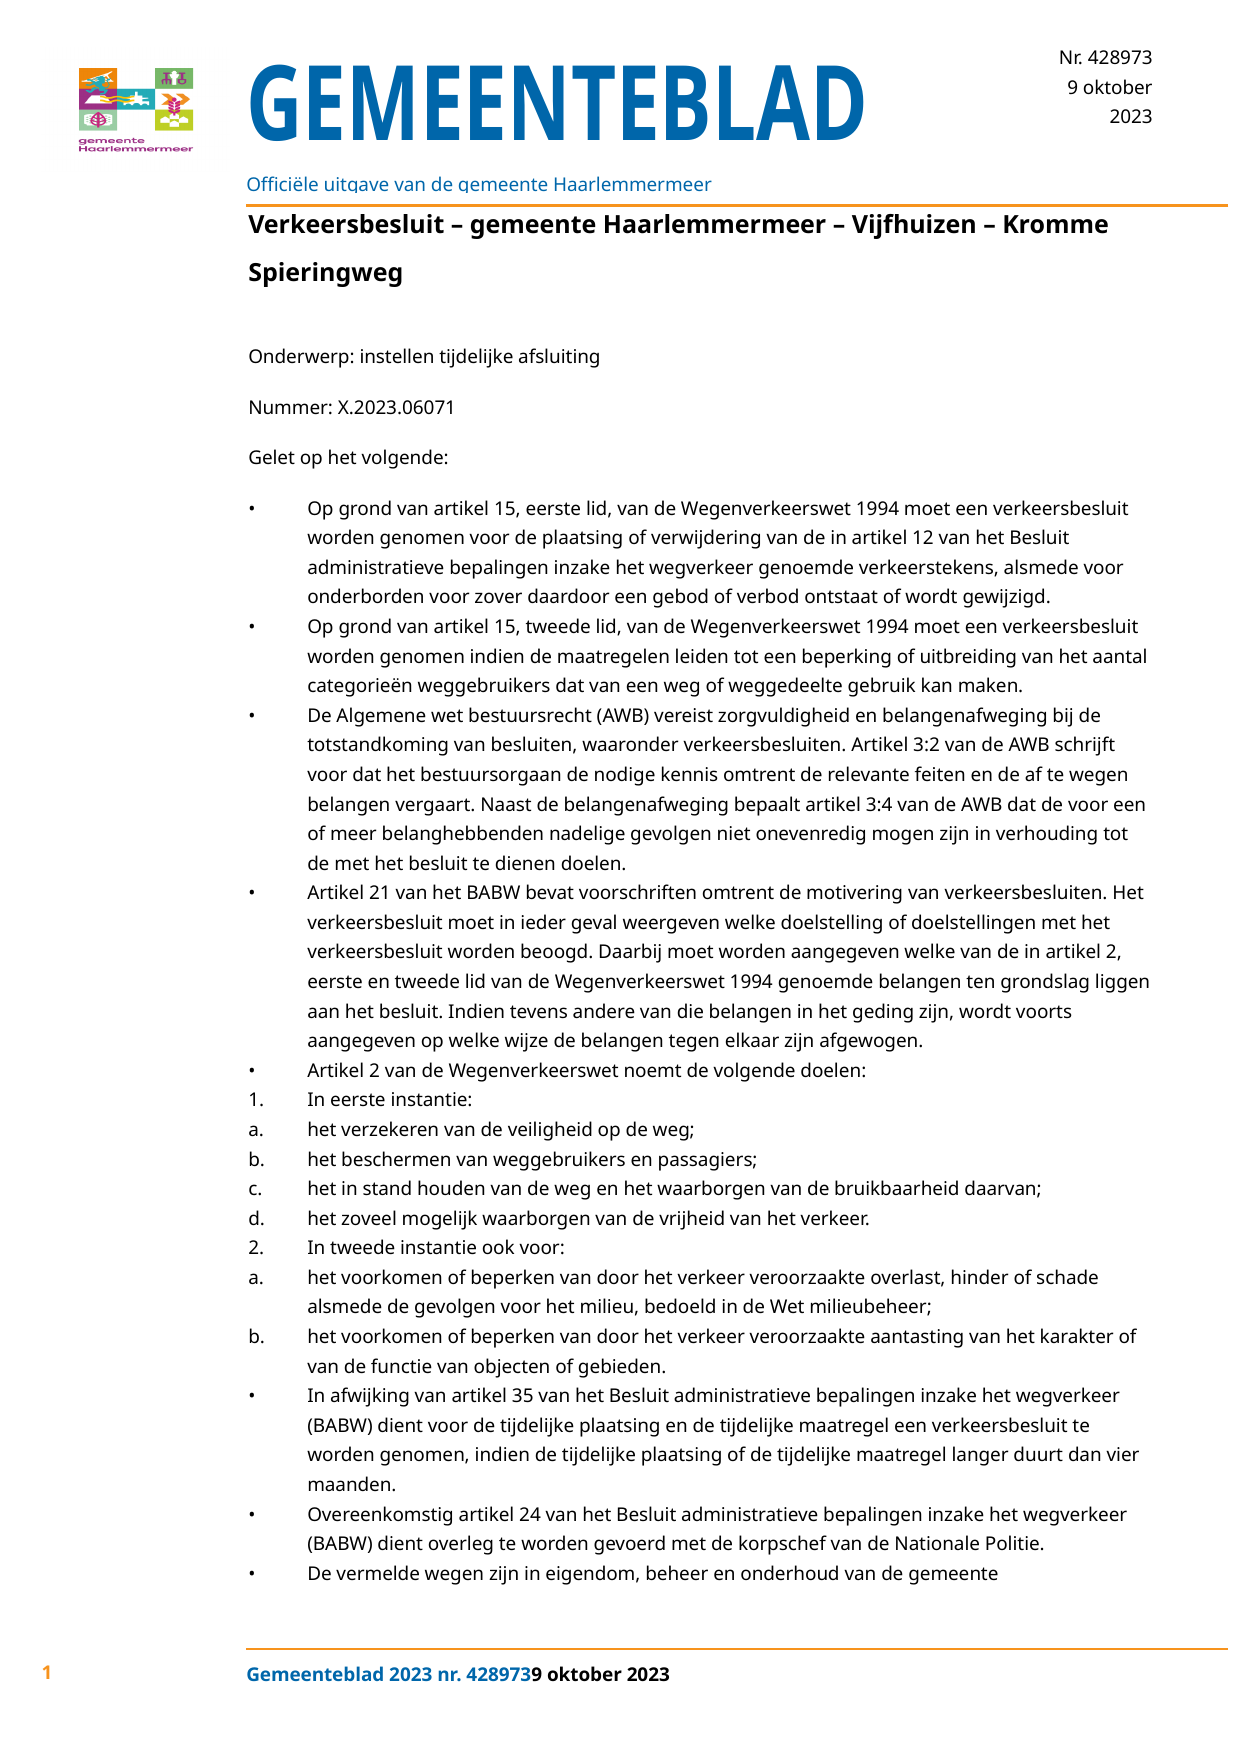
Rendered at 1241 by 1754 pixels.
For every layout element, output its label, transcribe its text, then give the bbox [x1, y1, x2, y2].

list het in stand houden van de weg en het waarborgen van de bruikbaarheid daarvan; [248, 1175, 1152, 1201]
list In eerste instantie: [248, 1087, 1152, 1112]
list het voorkomen of beperken van door het verkeer veroorzaakte overlast, hinder of schade alsmede de gevolgen voor het milieu, bedoeld in de Wet milieubeheer; [248, 1264, 1152, 1319]
list De vermelde wegen zijn in eigendom, beheer en onderhoud van de gemeente [248, 1560, 1152, 1586]
list Overeenkomstig artikel 24 van het Besluit administratieve bepalingen inzake het wegverkeer (BABW) dient overleg te worden gevoerd met de korpschef van de Nationale Politie. [248, 1501, 1152, 1556]
list In afwijking van artikel 35 van het Besluit administratieve bepalingen inzake het wegverkeer (BABW) dient voor de tijdelijke plaatsing en de tijdelijke maatregel een verkeersbesluit te worden genomen, indien de tijdelijke plaatsing of de tijdelijke maatregel langer duurt dan vier maanden. [248, 1382, 1152, 1497]
text Nummer: X.2023.06071 [248, 394, 1152, 420]
list De Algemene wet bestuursrecht (AWB) vereist zorgvuldigheid en belangenafweging bij de totstandkoming van besluiten, waaronder verkeersbesluiten. Artikel 3:2 van de AWB schrijft voor dat het bestuursorgaan de nodige kennis omtrent de relevante feiten en de af te wegen belangen vergaart. Naast de belangenafweging bepaalt artikel 3:4 van de AWB dat de voor een of meer belanghebbenden nadelige gevolgen niet onevenredig mogen zijn in verhouding tot de met het besluit te dienen doelen. [248, 702, 1152, 876]
list Artikel 21 van het BABW bevat voorschriften omtrent de motivering van verkeersbesluiten. Het verkeersbesluit moet in ieder geval weergeven welke doelstelling of doelstellingen met het verkeersbesluit worden beoogd. Daarbij moet worden aangegeven welke van de in artikel 2, eerste en tweede lid van de Wegenverkeerswet 1994 genoemde belangen ten grondslag liggen aan het besluit. Indien tevens andere van die belangen in het geding zijn, wordt voorts aangegeven op welke wijze de belangen tegen elkaar zijn afgewogen. [248, 879, 1152, 1053]
text Verkeersbesluit – gemeente Haarlemmermeer – Vijfhuizen – Kromme Spieringweg [248, 207, 1152, 288]
list het verzekeren van de veiligheid op de weg; [248, 1116, 1152, 1142]
list Artikel 2 van de Wegenverkeerswet noemt de volgende doelen: [248, 1057, 1152, 1083]
list Op grond van artikel 15, eerste lid, van de Wegenverkeerswet 1994 moet een verkeersbesluit worden genomen voor de plaatsing of verwijdering van de in artikel 12 van het Besluit administratieve bepalingen inzake het wegverkeer genoemde verkeerstekens, alsmede voor onderborden voor zover daardoor een gebod of verbod ontstaat of wordt gewijzigd. [248, 495, 1152, 609]
list het voorkomen of beperken van door het verkeer veroorzaakte aantasting van het karakter of van de functie van objecten of gebieden. [248, 1323, 1152, 1378]
list Op grond van artikel 15, tweede lid, van de Wegenverkeerswet 1994 moet een verkeersbesluit worden genomen indien de maatregelen leiden tot een beperking of uitbreiding van het aantal categorieën weggebruikers dat van een weg of weggedeelte gebruik kan maken. [248, 613, 1152, 698]
picture [41, 47, 231, 172]
list In tweede instantie ook voor: [248, 1234, 1152, 1260]
text Gelet op het volgende: [248, 444, 1152, 470]
list het zoveel mogelijk waarborgen van de vrijheid van het verkeer. [248, 1205, 1152, 1231]
list het beschermen van weggebruikers en passagiers; [248, 1146, 1152, 1171]
text Onderwerp: instellen tijdelijke afsluiting [248, 344, 1152, 369]
